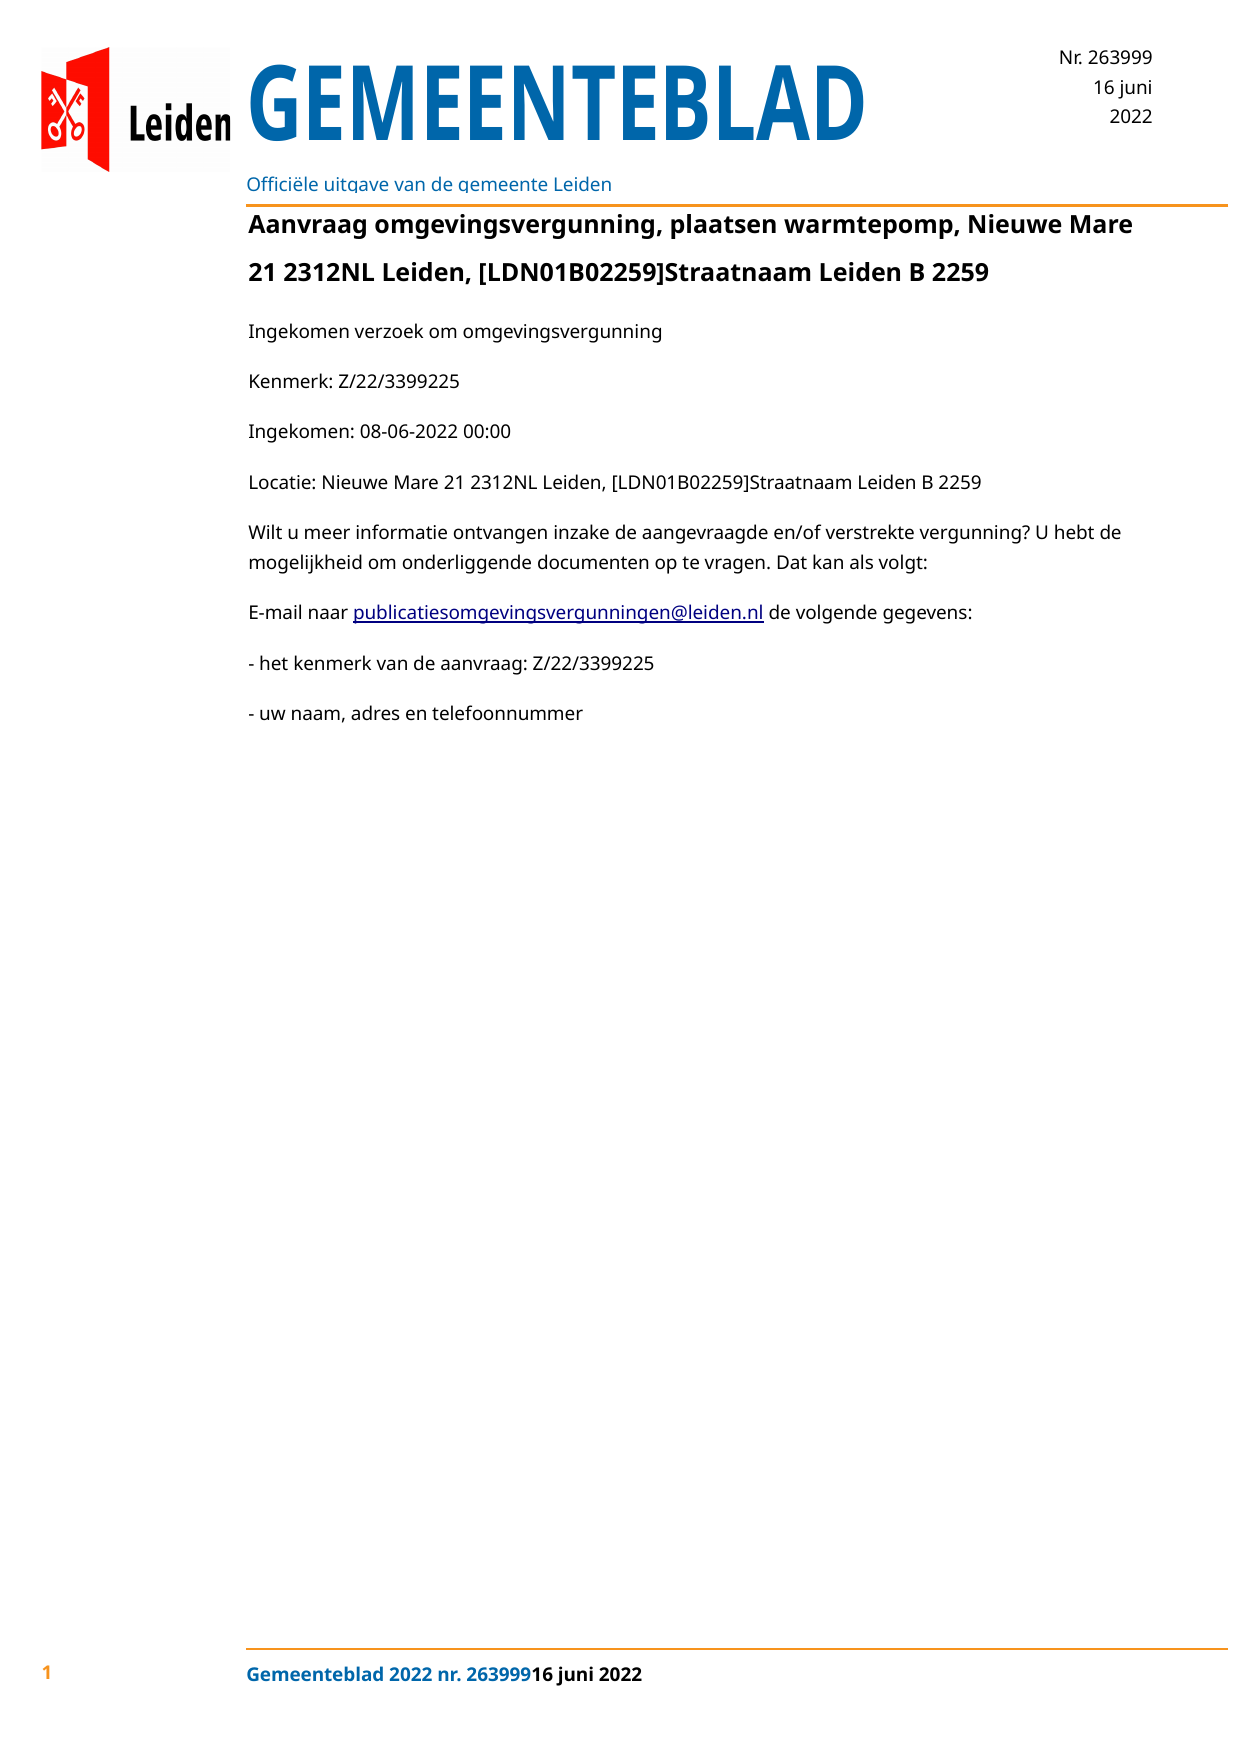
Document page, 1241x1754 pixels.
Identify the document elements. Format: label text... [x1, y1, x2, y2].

text Locatie: Nieuwe Mare 21 2312NL Leiden, [LDN01B02259]Straatnaam Leiden B 2259 [248, 469, 1152, 495]
text Kenmerk: Z/22/3399225 [248, 368, 1152, 394]
text Aanvraag omgevingsvergunning, plaatsen warmtepomp, Nieuwe Mare 21 2312NL Leiden, [LDN01B02259]Straatnaam Leiden B 2259 [248, 207, 1152, 288]
text E-mail naar publicatiesomgevingsvergunningen@leiden.nl de volgende gegevens: [248, 599, 1152, 625]
text Ingekomen: 08-06-2022 00:00 [248, 419, 1152, 444]
picture [41, 47, 231, 172]
text - het kenmerk van de aanvraag: Z/22/3399225 [248, 650, 1152, 676]
text - uw naam, adres en telefoonnummer [248, 700, 1152, 726]
text Wilt u meer informatie ontvangen inzake de aangevraagde en/of verstrekte vergunning? U hebt de mogelijkheid om onderliggende documenten op te vragen. Dat kan als volgt: [248, 519, 1152, 575]
text Ingekomen verzoek om omgevingsvergunning [248, 318, 1152, 344]
